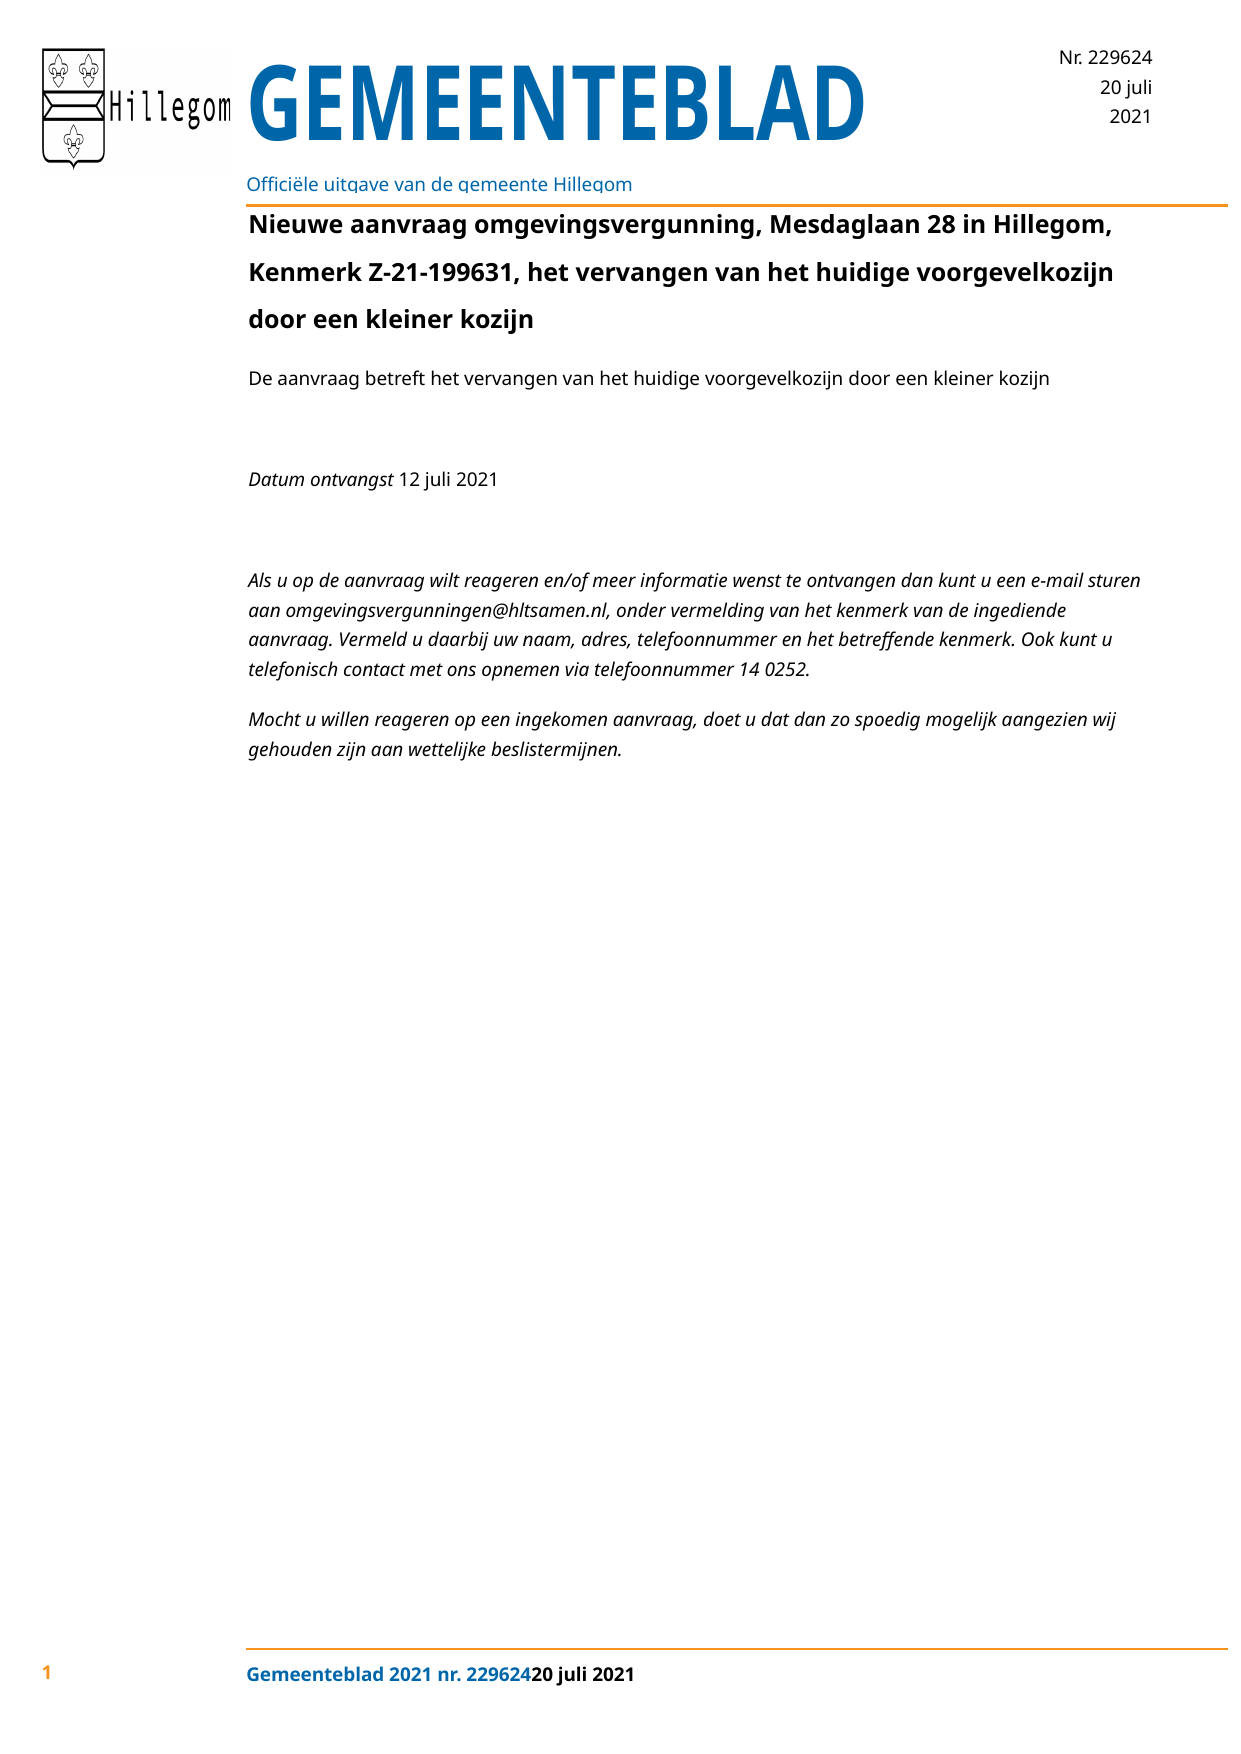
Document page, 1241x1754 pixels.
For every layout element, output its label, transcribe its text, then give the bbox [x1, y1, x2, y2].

text Nieuwe aanvraag omgevingsvergunning, Mesdaglaan 28 in Hillegom, Kenmerk Z-21-199631, het vervangen van het huidige voorgevelkozijn door een kleiner kozijn [248, 207, 1152, 336]
text Mocht u willen reageren op een ingekomen aanvraag, doet u dat dan zo spoedig mogelijk aangezien wij gehouden zijn aan wettelijke beslistermijnen. [248, 706, 1152, 762]
text Datum ontvangst 12 juli 2021 [248, 466, 1152, 492]
text De aanvraag betreft het vervangen van het huidige voorgevelkozijn door een kleiner kozijn [248, 366, 1152, 391]
picture [41, 47, 231, 172]
text Als u op de aanvraag wilt reageren en/of meer informatie wenst te ontvangen dan kunt u een e-mail sturen aan omgevingsvergunningen@hltsamen.nl, onder vermelding van het kenmerk van de ingediende aanvraag. Vermeld u daarbij uw naam, adres, telefoonnummer en het betreffende kenmerk. Ook kunt u telefonisch contact met ons opnemen via telefoonnummer 14 0252. [248, 567, 1152, 682]
